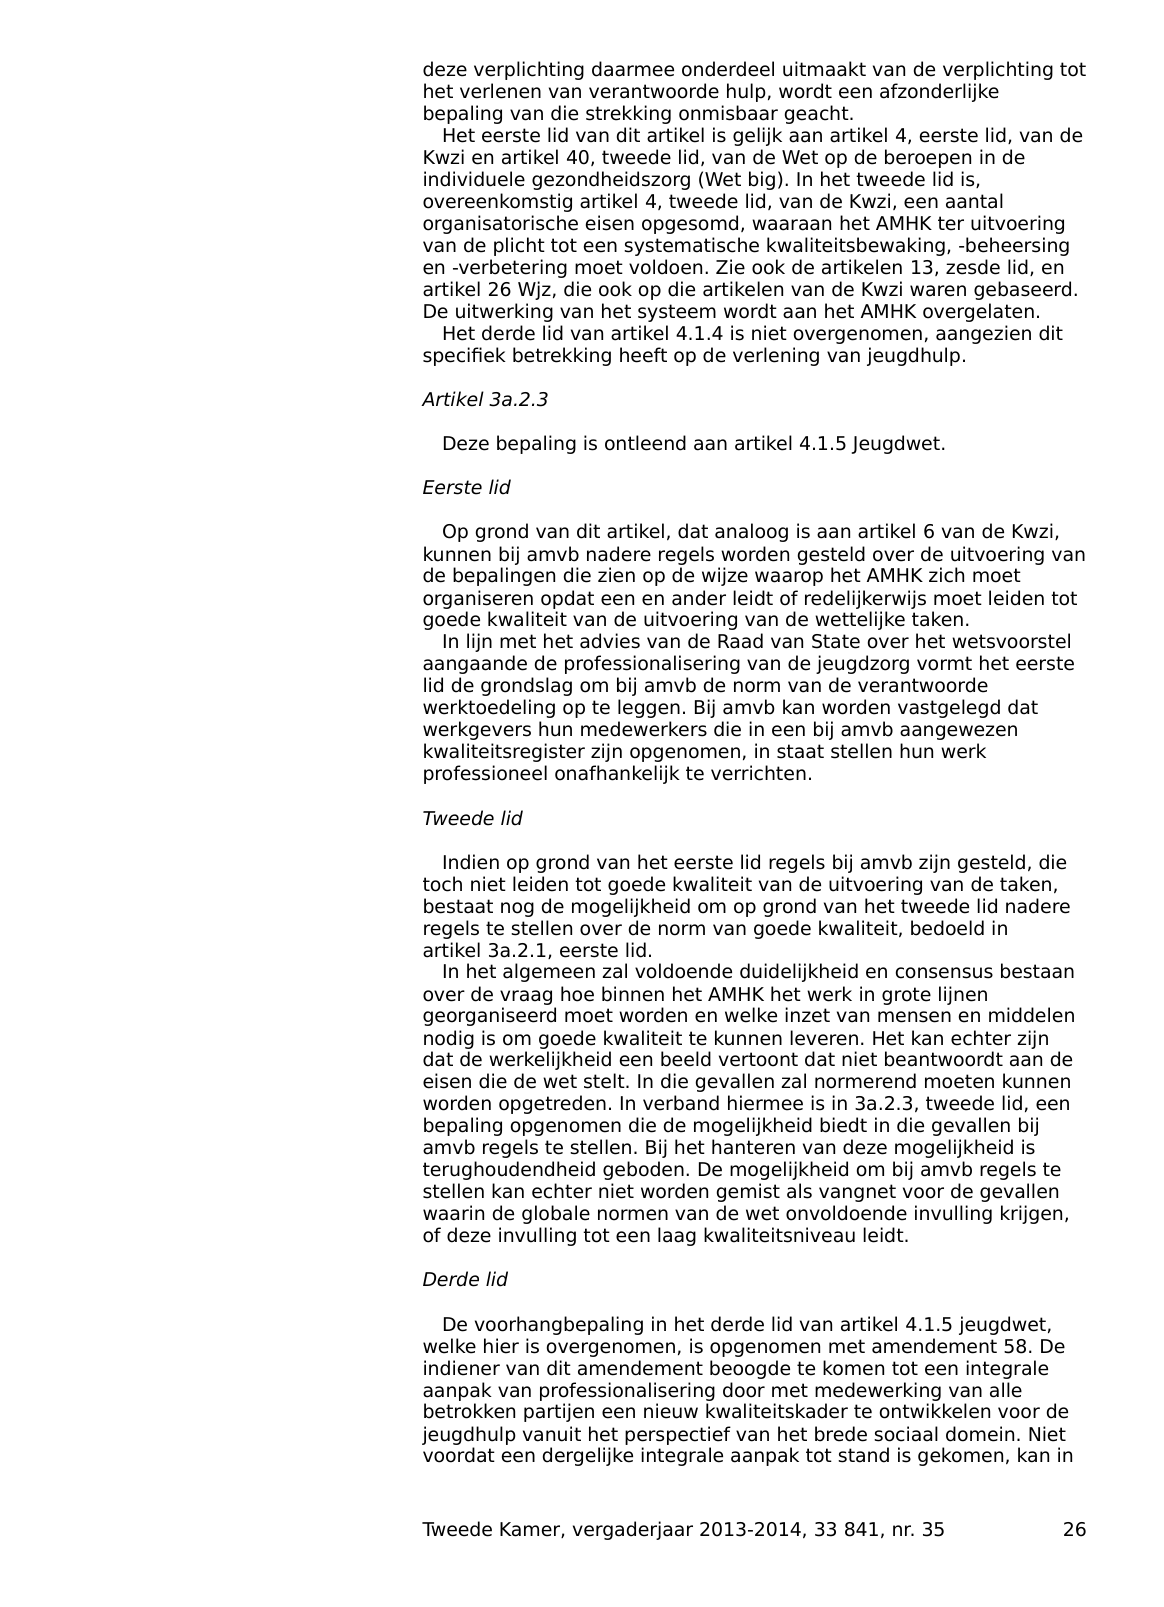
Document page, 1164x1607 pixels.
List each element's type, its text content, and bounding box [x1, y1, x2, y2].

text Het derde lid van artikel 4.1.4 is niet overgenomen, aangezien dit specifiek betrekking heeft op de verlening van jeugdhulp. [422, 323, 1087, 367]
text Indien op grond van het eerste lid regels bij amvb zijn gesteld, die toch niet leiden tot goede kwaliteit van de uitvoering van de taken, bestaat nog de mogelijkheid om op grond van het tweede lid nadere regels te stellen over de norm van goede kwaliteit, bedoeld in artikel 3a.2.1, eerste lid. [422, 852, 1087, 961]
subtitle Artikel 3a.2.3 [422, 389, 1087, 411]
text Deze bepaling is ontleend aan artikel 4.1.5 Jeugdwet. [422, 433, 1087, 455]
subtitle Eerste lid [422, 477, 1087, 499]
text Op grond van dit artikel, dat analoog is aan artikel 6 van de Kwzi, kunnen bij amvb nadere regels worden gesteld over de uitvoering van de bepalingen die zien op de wijze waarop het AMHK zich moet organiseren opdat een en ander leidt of redelijkerwijs moet leiden tot goede kwaliteit van de uitvoering van de wettelijke taken. [422, 521, 1087, 631]
text Het eerste lid van dit artikel is gelijk aan artikel 4, eerste lid, van de Kwzi en artikel 40, tweede lid, van de Wet op de beroepen in de individuele gezondheidszorg (Wet big). In het tweede lid is, overeenkomstig artikel 4, tweede lid, van de Kwzi, een aantal organisatorische eisen opgesomd, waaraan het AMHK ter uitvoering van de plicht tot een systematische kwaliteitsbewaking, -beheersing en -verbetering moet voldoen. Zie ook de artikelen 13, zesde lid, en artikel 26 Wjz, die ook op die artikelen van de Kwzi waren gebaseerd. De uitwerking van het systeem wordt aan het AMHK overgelaten. [422, 125, 1087, 323]
text deze verplichting daarmee onderdeel uitmaakt van de verplichting tot het verlenen van verantwoorde hulp, wordt een afzonderlijke bepaling van die strekking onmisbaar geacht. [422, 59, 1087, 125]
text De voorhangbepaling in het derde lid van artikel 4.1.5 jeugdwet, welke hier is overgenomen, is opgenomen met amendement 58. De indiener van dit amendement beoogde te komen tot een integrale aanpak van professionalisering door met medewerking van alle betrokken partijen een nieuw kwaliteitskader te ontwikkelen voor de jeugdhulp vanuit het perspectief van het brede sociaal domein. Niet voordat een dergelijke integrale aanpak tot stand is gekomen, kan in [422, 1313, 1087, 1467]
subtitle Derde lid [422, 1269, 1087, 1291]
text In lijn met het advies van de Raad van State over het wetsvoorstel aangaande de professionalisering van de jeugdzorg vormt het eerste lid de grondslag om bij amvb de norm van de verantwoorde werktoedeling op te leggen. Bij amvb kan worden vastgelegd dat werkgevers hun medewerkers die in een bij amvb aangewezen kwaliteitsregister zijn opgenomen, in staat stellen hun werk professioneel onafhankelijk te verrichten. [422, 631, 1087, 785]
text In het algemeen zal voldoende duidelijkheid en consensus bestaan over de vraag hoe binnen het AMHK het werk in grote lijnen georganiseerd moet worden en welke inzet van mensen en middelen nodig is om goede kwaliteit te kunnen leveren. Het kan echter zijn dat de werkelijkheid een beeld vertoont dat niet beantwoordt aan de eisen die de wet stelt. In die gevallen zal normerend moeten kunnen worden opgetreden. In verband hiermee is in 3a.2.3, tweede lid, een bepaling opgenomen die de mogelijkheid biedt in die gevallen bij amvb regels te stellen. Bij het hanteren van deze mogelijkheid is terughoudendheid geboden. De mogelijkheid om bij amvb regels te stellen kan echter niet worden gemist als vangnet voor de gevallen waarin de globale normen van de wet onvoldoende invulling krijgen, of deze invulling tot een laag kwaliteitsniveau leidt. [422, 961, 1087, 1247]
subtitle Tweede lid [422, 807, 1087, 829]
